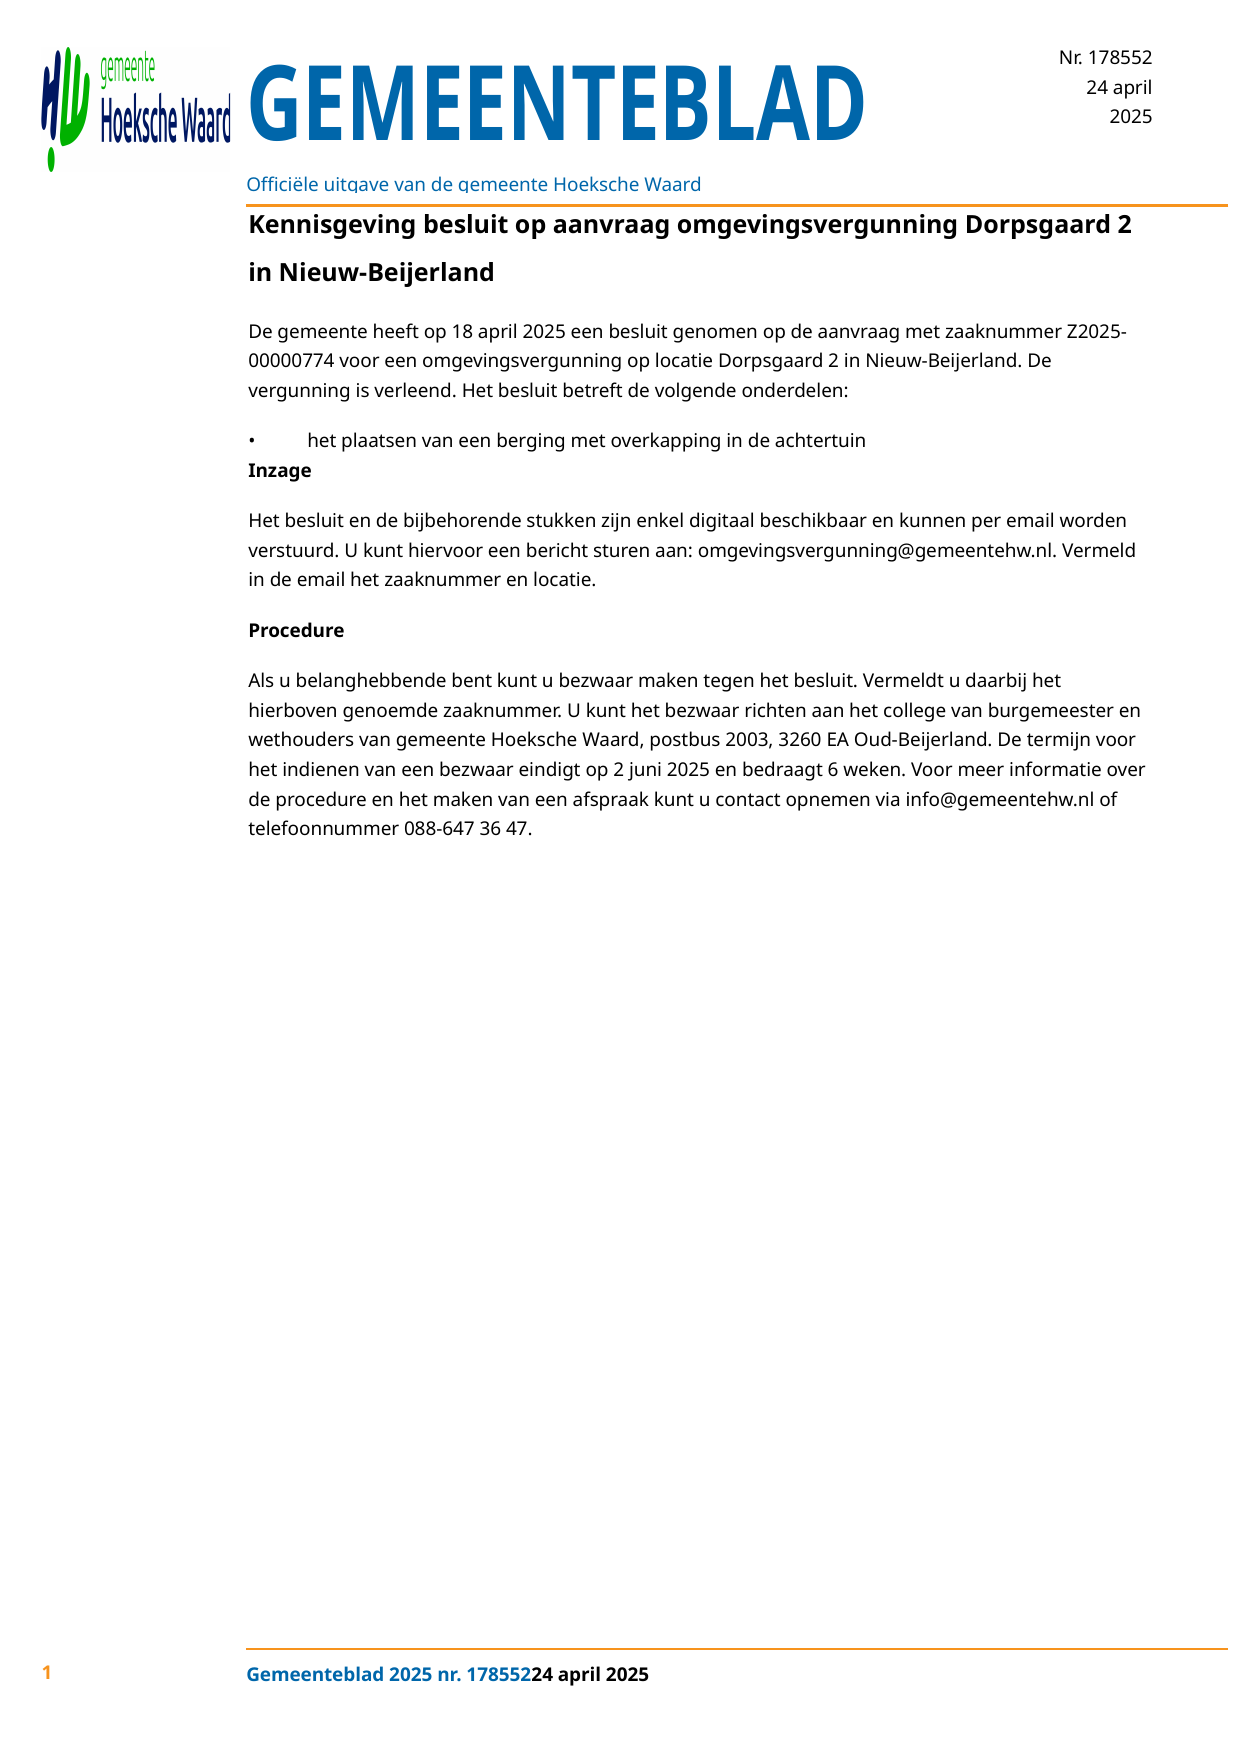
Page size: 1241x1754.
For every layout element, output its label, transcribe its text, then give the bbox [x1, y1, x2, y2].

text Procedure [248, 617, 1152, 643]
text Inzage [248, 457, 1152, 483]
text Het besluit en de bijbehorende stukken zijn enkel digitaal beschikbaar en kunnen per email worden verstuurd. U kunt hiervoor een bericht sturen aan: omgevingsvergunning@gemeentehw.nl. Vermeld in de email het zaaknummer en locatie. [248, 507, 1152, 592]
picture [41, 47, 231, 172]
text Als u belanghebbende bent kunt u bezwaar maken tegen het besluit. Vermeldt u daarbij het hierboven genoemde zaaknummer. U kunt het bezwaar richten aan het college van burgemeester en wethouders van gemeente Hoeksche Waard, postbus 2003, 3260 EA Oud-Beijerland. De termijn voor het indienen van een bezwaar eindigt op 2 juni 2025 en bedraagt 6 weken. Voor meer informatie over de procedure en het maken van een afspraak kunt u contact opnemen via info@gemeentehw.nl of telefoonnummer 088-647 36 47. [248, 667, 1152, 841]
list het plaatsen van een berging met overkapping in de achtertuin [248, 427, 1152, 453]
text Kennisgeving besluit op aanvraag omgevingsvergunning Dorpsgaard 2 in Nieuw-Beijerland [248, 207, 1152, 288]
text De gemeente heeft op 18 april 2025 een besluit genomen op de aanvraag met zaaknummer Z2025-00000774 voor een omgevingsvergunning op locatie Dorpsgaard 2 in Nieuw-Beijerland. De vergunning is verleend. Het besluit betreft de volgende onderdelen: [248, 318, 1152, 403]
